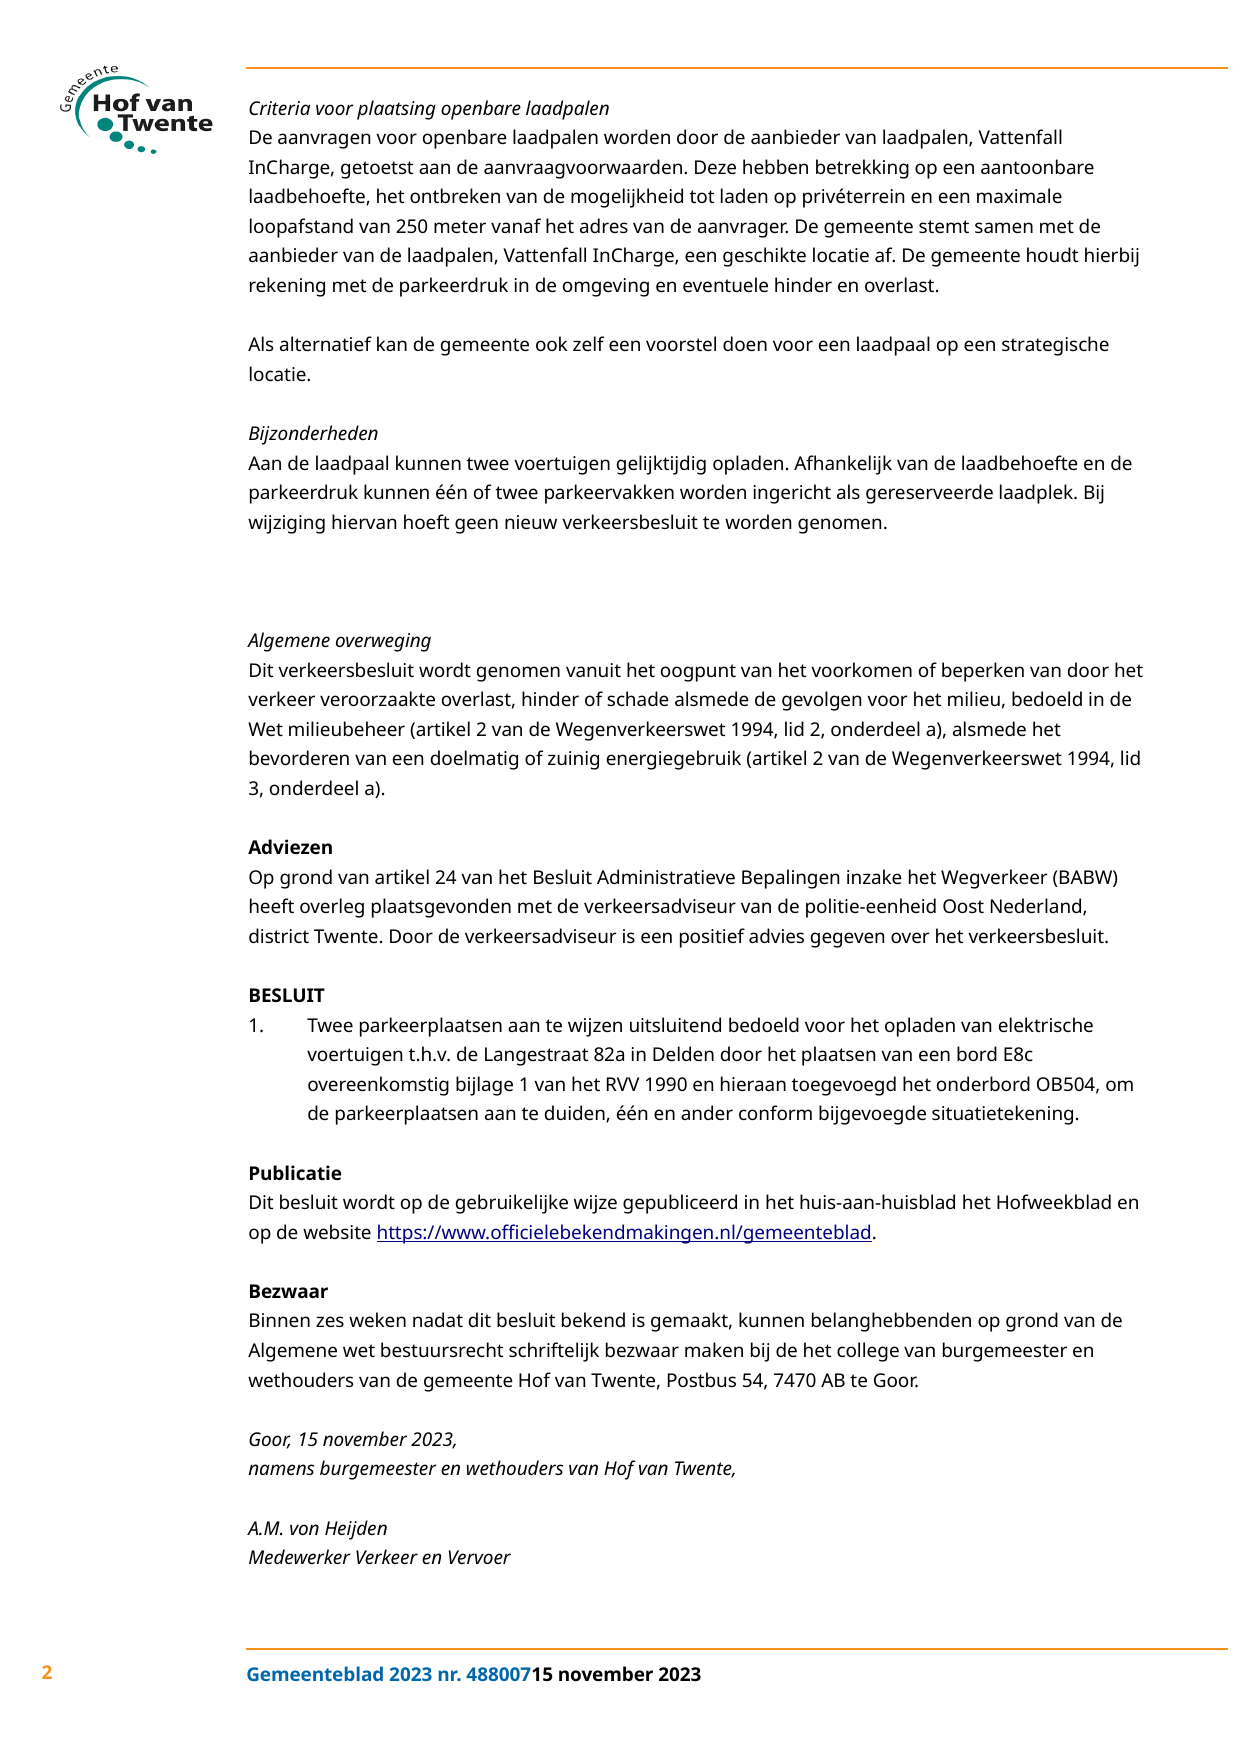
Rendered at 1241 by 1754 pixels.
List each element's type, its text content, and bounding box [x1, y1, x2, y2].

text Algemene overweging [248, 627, 1152, 653]
text Bijzonderheden [248, 420, 1152, 446]
text Op grond van artikel 24 van het Besluit Administratieve Bepalingen inzake het Wegverkeer (BABW) heeft overleg plaatsgevonden met de verkeersadviseur van de politie-eenheid Oost Nederland, district Twente. Door de verkeersadviseur is een positief advies gegeven over het verkeersbesluit. [248, 864, 1152, 949]
text Goor, 15 november 2023, [248, 1426, 1152, 1452]
text Publicatie [248, 1160, 1152, 1186]
list Twee parkeerplaatsen aan te wijzen uitsluitend bedoeld voor het opladen van elektrische voertuigen t.h.v. de Langestraat 82a in Delden door het plaatsen van een bord E8c overeenkomstig bijlage 1 van het RVV 1990 en hieraan toegevoegd het onderbord OB504, om de parkeerplaatsen aan te duiden, één en ander conform bijgevoegde situatietekening. [248, 1012, 1152, 1126]
text Criteria voor plaatsing openbare laadpalen [248, 95, 1152, 121]
text Medewerker Verkeer en Vervoer [248, 1544, 1152, 1570]
text Adviezen [248, 834, 1152, 860]
text BESLUIT [248, 982, 1152, 1008]
text Als alternatief kan de gemeente ook zelf een voorstel doen voor een laadpaal op een strategische locatie. [248, 331, 1152, 387]
text De aanvragen voor openbare laadpalen worden door de aanbieder van laadpalen, Vattenfall InCharge, getoetst aan de aanvraagvoorwaarden. Deze hebben betrekking op een aantoonbare laadbehoefte, het ontbreken van de mogelijkheid tot laden op privéterrein en een maximale loopafstand van 250 meter vanaf het adres van de aanvrager. De gemeente stemt samen met de aanbieder van de laadpalen, Vattenfall InCharge, een geschikte locatie af. De gemeente houdt hierbij rekening met de parkeerdruk in de omgeving en eventuele hinder en overlast. [248, 124, 1152, 298]
text namens burgemeester en wethouders van Hof van Twente, [248, 1456, 1152, 1481]
text Bezwaar [248, 1278, 1152, 1304]
text Dit verkeersbesluit wordt genomen vanuit het oogpunt van het voorkomen of beperken van door het verkeer veroorzaakte overlast, hinder of schade alsmede de gevolgen voor het milieu, bedoeld in de Wet milieubeheer (artikel 2 van de Wegenverkeerswet 1994, lid 2, onderdeel a), alsmede het bevorderen van een doelmatig of zuinig energiegebruik (artikel 2 van de Wegenverkeerswet 1994, lid 3, onderdeel a). [248, 657, 1152, 801]
text Aan de laadpaal kunnen twee voertuigen gelijktijdig opladen. Afhankelijk van de laadbehoefte en de parkeerdruk kunnen één of twee parkeervakken worden ingericht als gereserveerde laadplek. Bij wijziging hiervan hoeft geen nieuw verkeersbesluit te worden genomen. [248, 450, 1152, 535]
text Binnen zes weken nadat dit besluit bekend is gemaakt, kunnen belanghebbenden op grond van de Algemene wet bestuursrecht schriftelijk bezwaar maken bij de het college van burgemeester en wethouders van de gemeente Hof van Twente, Postbus 54, 7470 AB te Goor. [248, 1308, 1152, 1393]
picture [41, 47, 231, 172]
text A.M. von Heijden [248, 1515, 1152, 1541]
text Dit besluit wordt op de gebruikelijke wijze gepubliceerd in het huis-aan-huisblad het Hofweekblad en op de website https://www.officielebekendmakingen.nl/gemeenteblad. [248, 1189, 1152, 1245]
